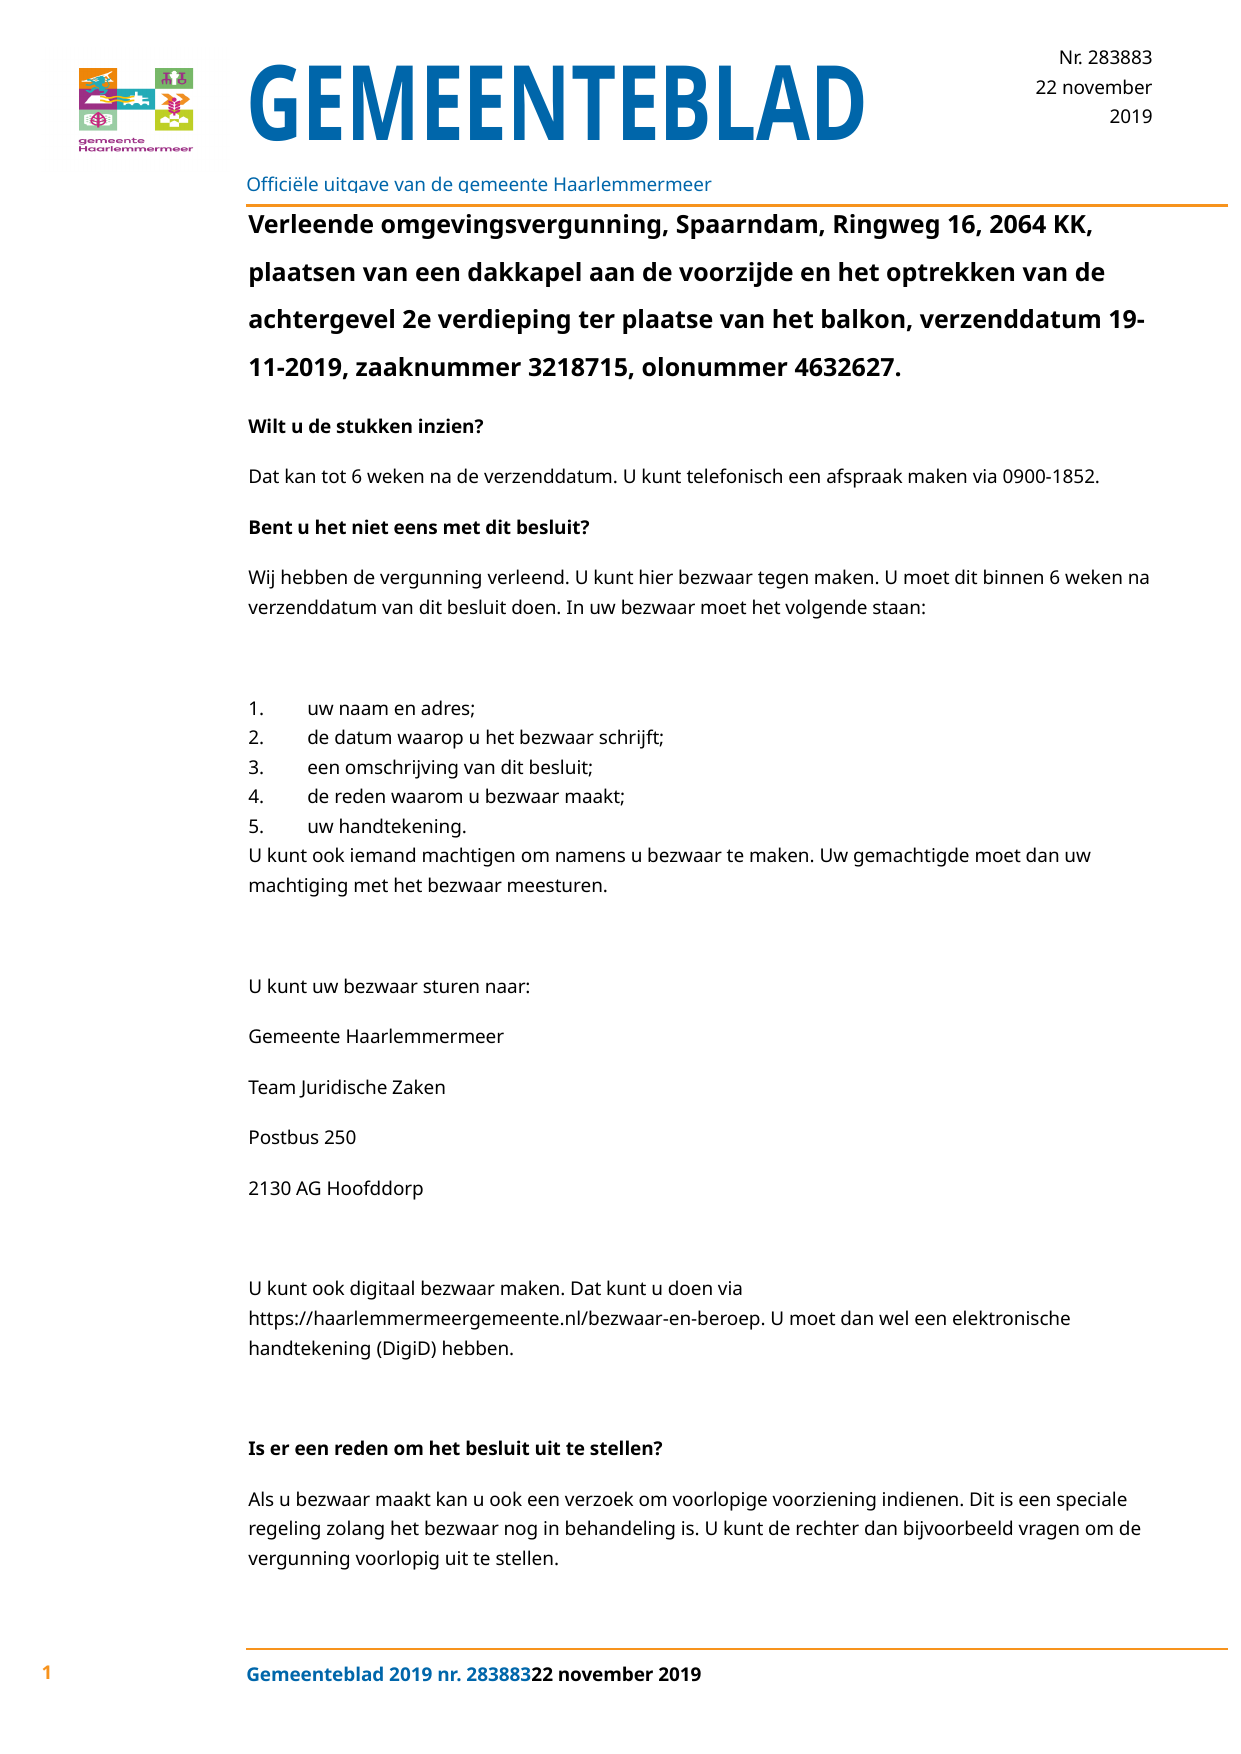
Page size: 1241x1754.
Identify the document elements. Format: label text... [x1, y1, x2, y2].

text Team Juridische Zaken [248, 1074, 1152, 1100]
text Wij hebben de vergunning verleend. U kunt hier bezwaar tegen maken. U moet dit binnen 6 weken na verzenddatum van dit besluit doen. In uw bezwaar moet het volgende staan: [248, 564, 1152, 620]
list uw handtekening. [248, 813, 1152, 839]
text Postbus 250 [248, 1124, 1152, 1150]
text U kunt ook digitaal bezwaar maken. Dat kunt u doen via https://haarlemmermeergemeente.nl/bezwaar-en-beroep. U moet dan wel een elektronische handtekening (DigiD) hebben. [248, 1276, 1152, 1361]
text Als u bezwaar maakt kan u ook een verzoek om voorlopige voorziening indienen. Dit is een speciale regeling zolang het bezwaar nog in behandeling is. U kunt de rechter dan bijvoorbeeld vragen om de vergunning voorlopig uit te stellen. [248, 1486, 1152, 1571]
text Verleende omgevingsvergunning, Spaarndam, Ringweg 16, 2064 KK, plaatsen van een dakkapel aan de voorzijde en het optrekken van de achtergevel 2e verdieping ter plaatse van het balkon, verzenddatum 19-11-2019, zaaknummer 3218715, olonummer 4632627. [248, 207, 1152, 384]
text U kunt ook iemand machtigen om namens u bezwaar te maken. Uw gemachtigde moet dan uw machtiging met het bezwaar meesturen. [248, 843, 1152, 898]
picture [41, 47, 231, 172]
list uw naam en adres; [248, 695, 1152, 721]
text Dat kan tot 6 weken na de verzenddatum. U kunt telefonisch een afspraak maken via 0900-1852. [248, 463, 1152, 489]
text 2130 AG Hoofddorp [248, 1175, 1152, 1201]
list de reden waarom u bezwaar maakt; [248, 783, 1152, 809]
text Is er een reden om het besluit uit te stellen? [248, 1436, 1152, 1461]
text Wilt u de stukken inzien? [248, 413, 1152, 439]
text Gemeente Haarlemmermeer [248, 1023, 1152, 1049]
list de datum waarop u het bezwaar schrijft; [248, 724, 1152, 750]
text U kunt uw bezwaar sturen naar: [248, 973, 1152, 999]
text Bent u het niet eens met dit besluit? [248, 514, 1152, 540]
list een omschrijving van dit besluit; [248, 754, 1152, 780]
